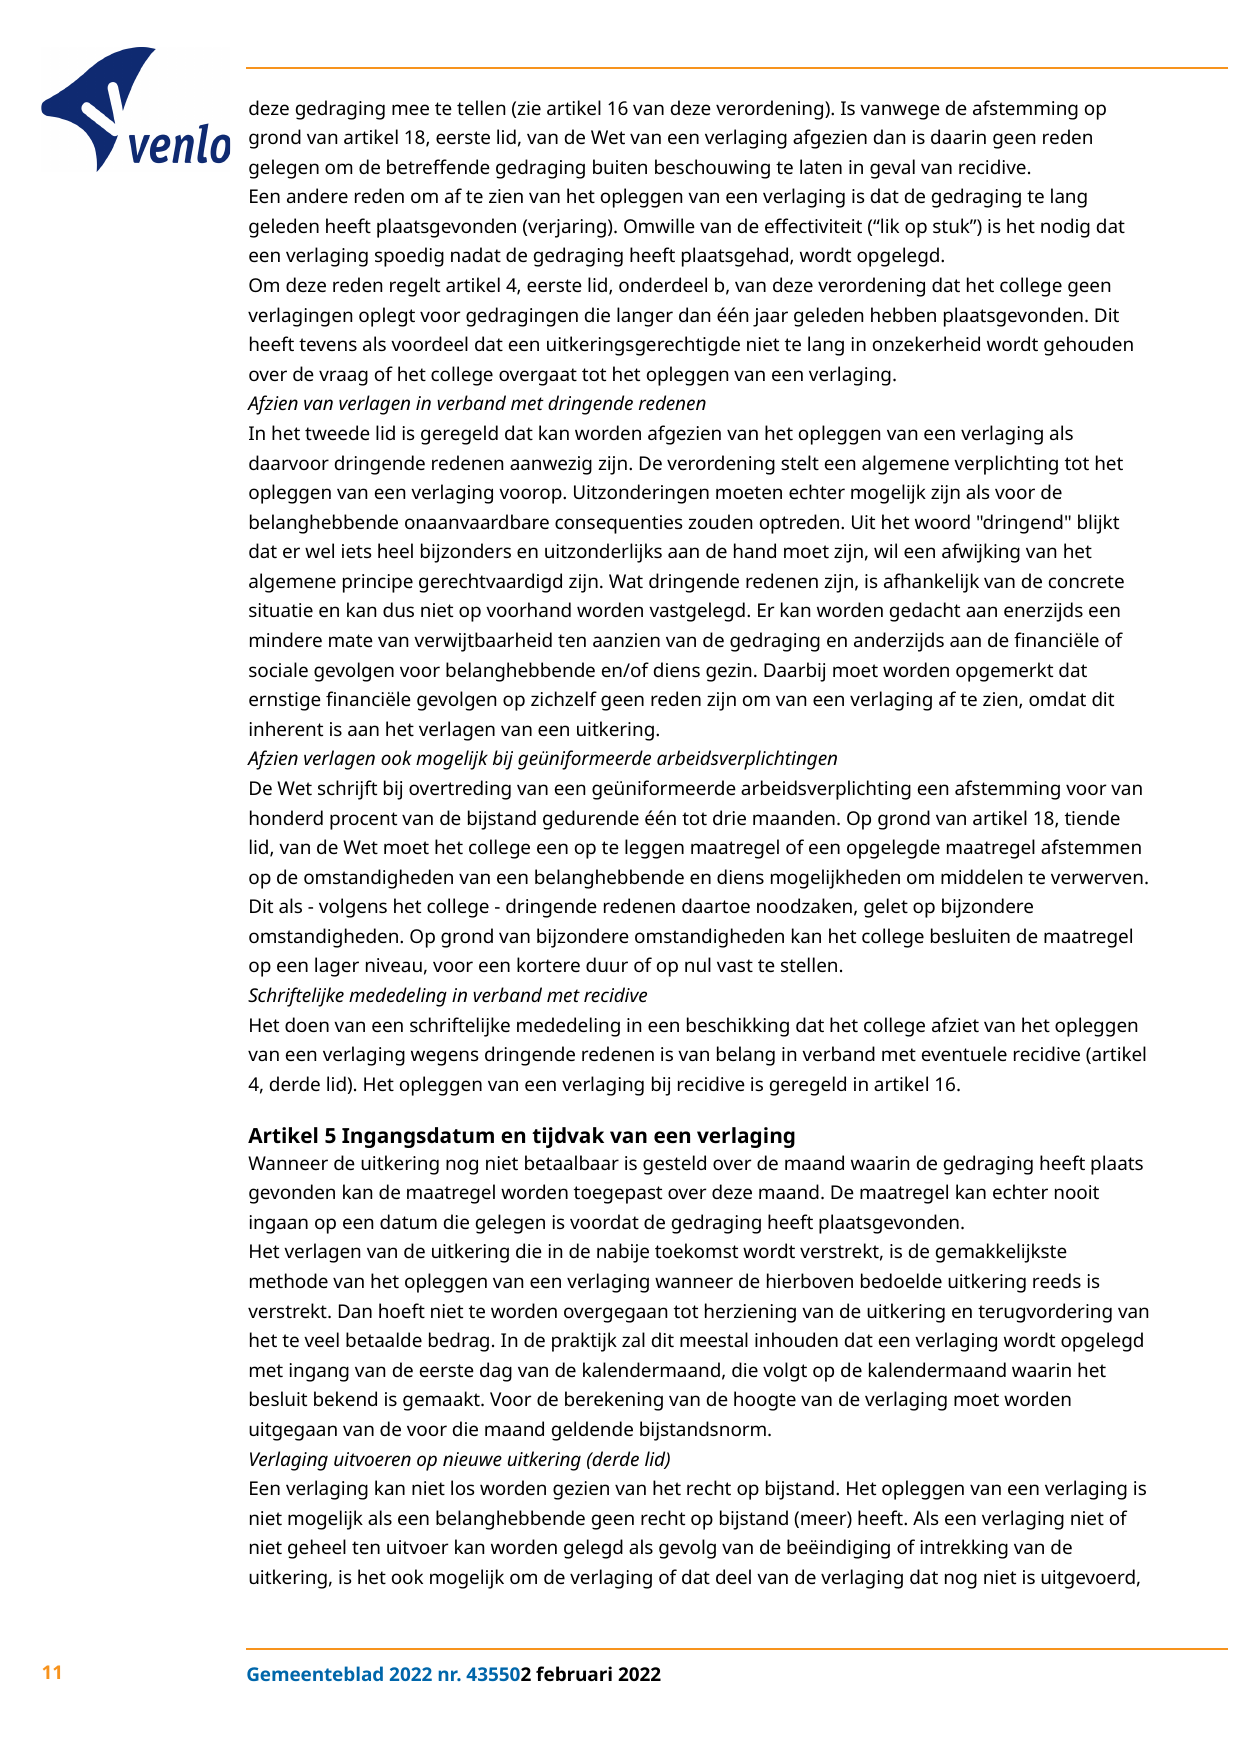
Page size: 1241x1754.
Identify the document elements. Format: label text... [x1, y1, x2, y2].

text Het doen van een schriftelijke mededeling in een beschikking dat het college afziet van het opleggen van een verlaging wegens dringende redenen is van belang in verband met eventuele recidive (artikel 4, derde lid). Het opleggen van een verlaging bij recidive is geregeld in artikel 16. [248, 1012, 1152, 1097]
picture [41, 47, 231, 172]
text Schriftelijke mededeling in verband met recidive [248, 982, 1152, 1008]
text Afzien van verlagen in verband met dringende redenen [248, 391, 1152, 416]
text Artikel 5 Ingangsdatum en tijdvak van een verlaging [248, 1121, 1152, 1150]
text Een verlaging kan niet los worden gezien van het recht op bijstand. Het opleggen van een verlaging is niet mogelijk als een belanghebbende geen recht op bijstand (meer) heeft. Als een verlaging niet of niet geheel ten uitvoer kan worden gelegd als gevolg van de beëindiging of intrekking van de uitkering, is het ook mogelijk om de verlaging of dat deel van de verlaging dat nog niet is uitgevoerd, [248, 1475, 1152, 1590]
text Wanneer de uitkering nog niet betaalbaar is gesteld over de maand waarin de gedraging heeft plaats gevonden kan de maatregel worden toegepast over deze maand. De maatregel kan echter nooit ingaan op een datum die gelegen is voordat de gedraging heeft plaatsgevonden. [248, 1150, 1152, 1235]
text Het verlagen van de uitkering die in de nabije toekomst wordt verstrekt, is de gemakkelijkste methode van het opleggen van een verlaging wanneer de hierboven bedoelde uitkering reeds is verstrekt. Dan hoeft niet te worden overgegaan tot herziening van de uitkering en terugvordering van het te veel betaalde bedrag. In de praktijk zal dit meestal inhouden dat een verlaging wordt opgelegd met ingang van de eerste dag van de kalendermaand, die volgt op de kalendermaand waarin het besluit bekend is gemaakt. Voor de berekening van de hoogte van de verlaging moet worden uitgegaan van de voor die maand geldende bijstandsnorm. [248, 1239, 1152, 1442]
text Verlaging uitvoeren op nieuwe uitkering (derde lid) [248, 1446, 1152, 1471]
text deze gedraging mee te tellen (zie artikel 16 van deze verordening). Is vanwege de afstemming op grond van artikel 18, eerste lid, van de Wet van een verlaging afgezien dan is daarin geen reden gelegen om de betreffende gedraging buiten beschouwing te laten in geval van recidive. [248, 95, 1152, 180]
text In het tweede lid is geregeld dat kan worden afgezien van het opleggen van een verlaging als daarvoor dringende redenen aanwezig zijn. De verordening stelt een algemene verplichting tot het opleggen van een verlaging voorop. Uitzonderingen moeten echter mogelijk zijn als voor de belanghebbende onaanvaardbare consequenties zouden optreden. Uit het woord "dringend" blijkt dat er wel iets heel bijzonders en uitzonderlijks aan de hand moet zijn, wil een afwijking van het algemene principe gerechtvaardigd zijn. Wat dringende redenen zijn, is afhankelijk van de concrete situatie en kan dus niet op voorhand worden vastgelegd. Er kan worden gedacht aan enerzijds een mindere mate van verwijtbaarheid ten aanzien van de gedraging en anderzijds aan de financiële of sociale gevolgen voor belanghebbende en/of diens gezin. Daarbij moet worden opgemerkt dat ernstige financiële gevolgen op zichzelf geen reden zijn om van een verlaging af te zien, omdat dit inherent is aan het verlagen van een uitkering. [248, 420, 1152, 742]
text Afzien verlagen ook mogelijk bij geüniformeerde arbeidsverplichtingen [248, 746, 1152, 771]
text De Wet schrijft bij overtreding van een geüniformeerde arbeidsverplichting een afstemming voor van honderd procent van de bijstand gedurende één tot drie maanden. Op grond van artikel 18, tiende lid, van de Wet moet het college een op te leggen maatregel of een opgelegde maatregel afstemmen op de omstandigheden van een belanghebbende en diens mogelijkheden om middelen te verwerven. Dit als - volgens het college - dringende redenen daartoe noodzaken, gelet op bijzondere omstandigheden. Op grond van bijzondere omstandigheden kan het college besluiten de maatregel op een lager niveau, voor een kortere duur of op nul vast te stellen. [248, 775, 1152, 978]
text Een andere reden om af te zien van het opleggen van een verlaging is dat de gedraging te lang geleden heeft plaatsgevonden (verjaring). Omwille van de effectiviteit (“lik op stuk”) is het nodig dat een verlaging spoedig nadat de gedraging heeft plaatsgehad, wordt opgelegd. [248, 183, 1152, 268]
text Om deze reden regelt artikel 4, eerste lid, onderdeel b, van deze verordening dat het college geen verlagingen oplegt voor gedragingen die langer dan één jaar geleden hebben plaatsgevonden. Dit heeft tevens als voordeel dat een uitkeringsgerechtigde niet te lang in onzekerheid wordt gehouden over de vraag of het college overgaat tot het opleggen van een verlaging. [248, 272, 1152, 387]
